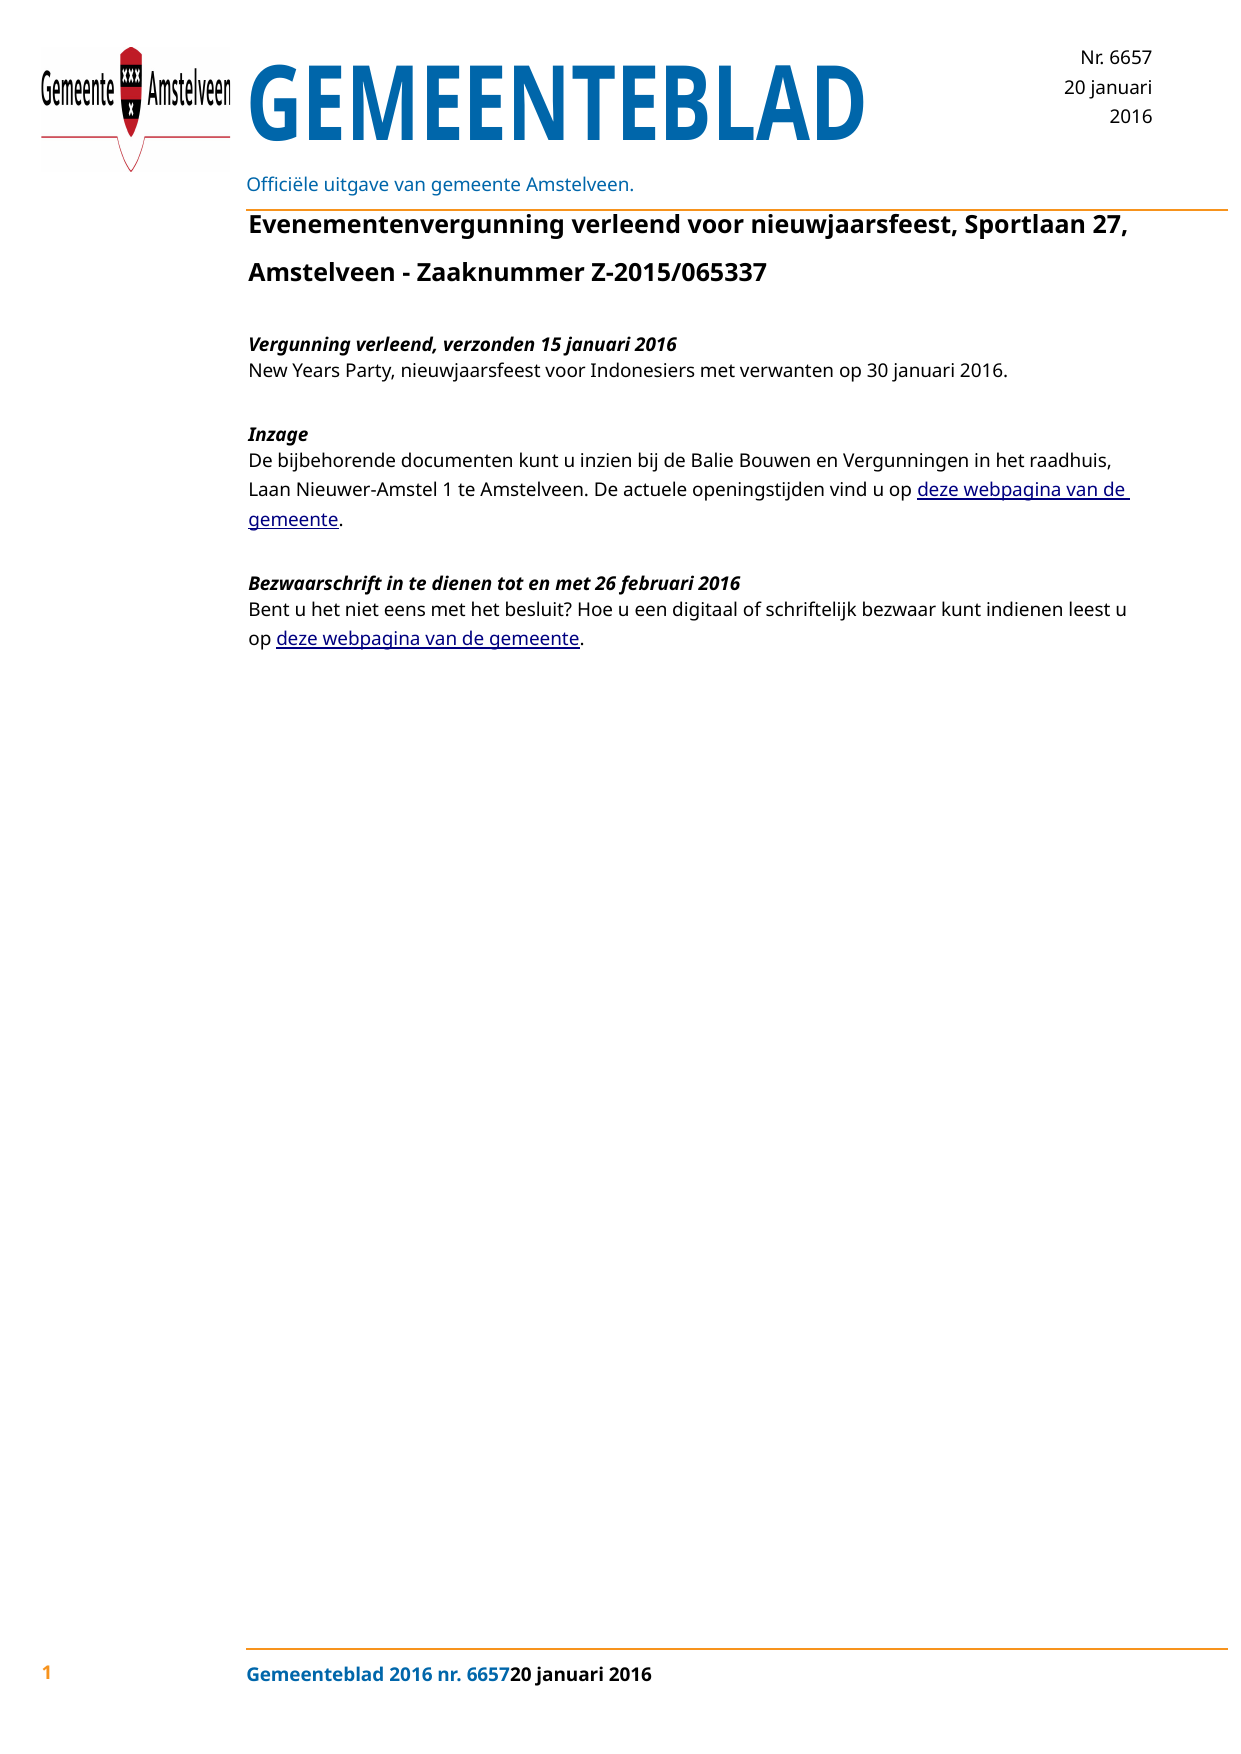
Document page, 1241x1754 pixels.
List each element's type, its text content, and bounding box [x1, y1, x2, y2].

text Bent u het niet eens met het besluit? Hoe u een digitaal of schriftelijk bezwaar kunt indienen leest u op deze webpagina van de gemeente. [248, 596, 1152, 651]
text Bezwaarschrift in te dienen tot en met 26 februari 2016 [248, 570, 1152, 596]
text De bijbehorende documenten kunt u inzien bij de Balie Bouwen en Vergunningen in het raadhuis, Laan Nieuwer-Amstel 1 te Amstelveen. De actuele openingstijden vind u op deze webpagina van de gemeente. [248, 447, 1152, 532]
text Evenementenvergunning verleend voor nieuwjaarsfeest, Sportlaan 27, Amstelveen - Zaaknummer Z-2015/065337 [248, 211, 1152, 288]
text Inzage [248, 421, 1152, 447]
text New Years Party, nieuwjaarsfeest voor Indonesiers met verwanten op 30 januari 2016. [248, 357, 1152, 383]
text Vergunning verleend, verzonden 15 januari 2016 [248, 331, 1152, 357]
picture [41, 47, 231, 172]
